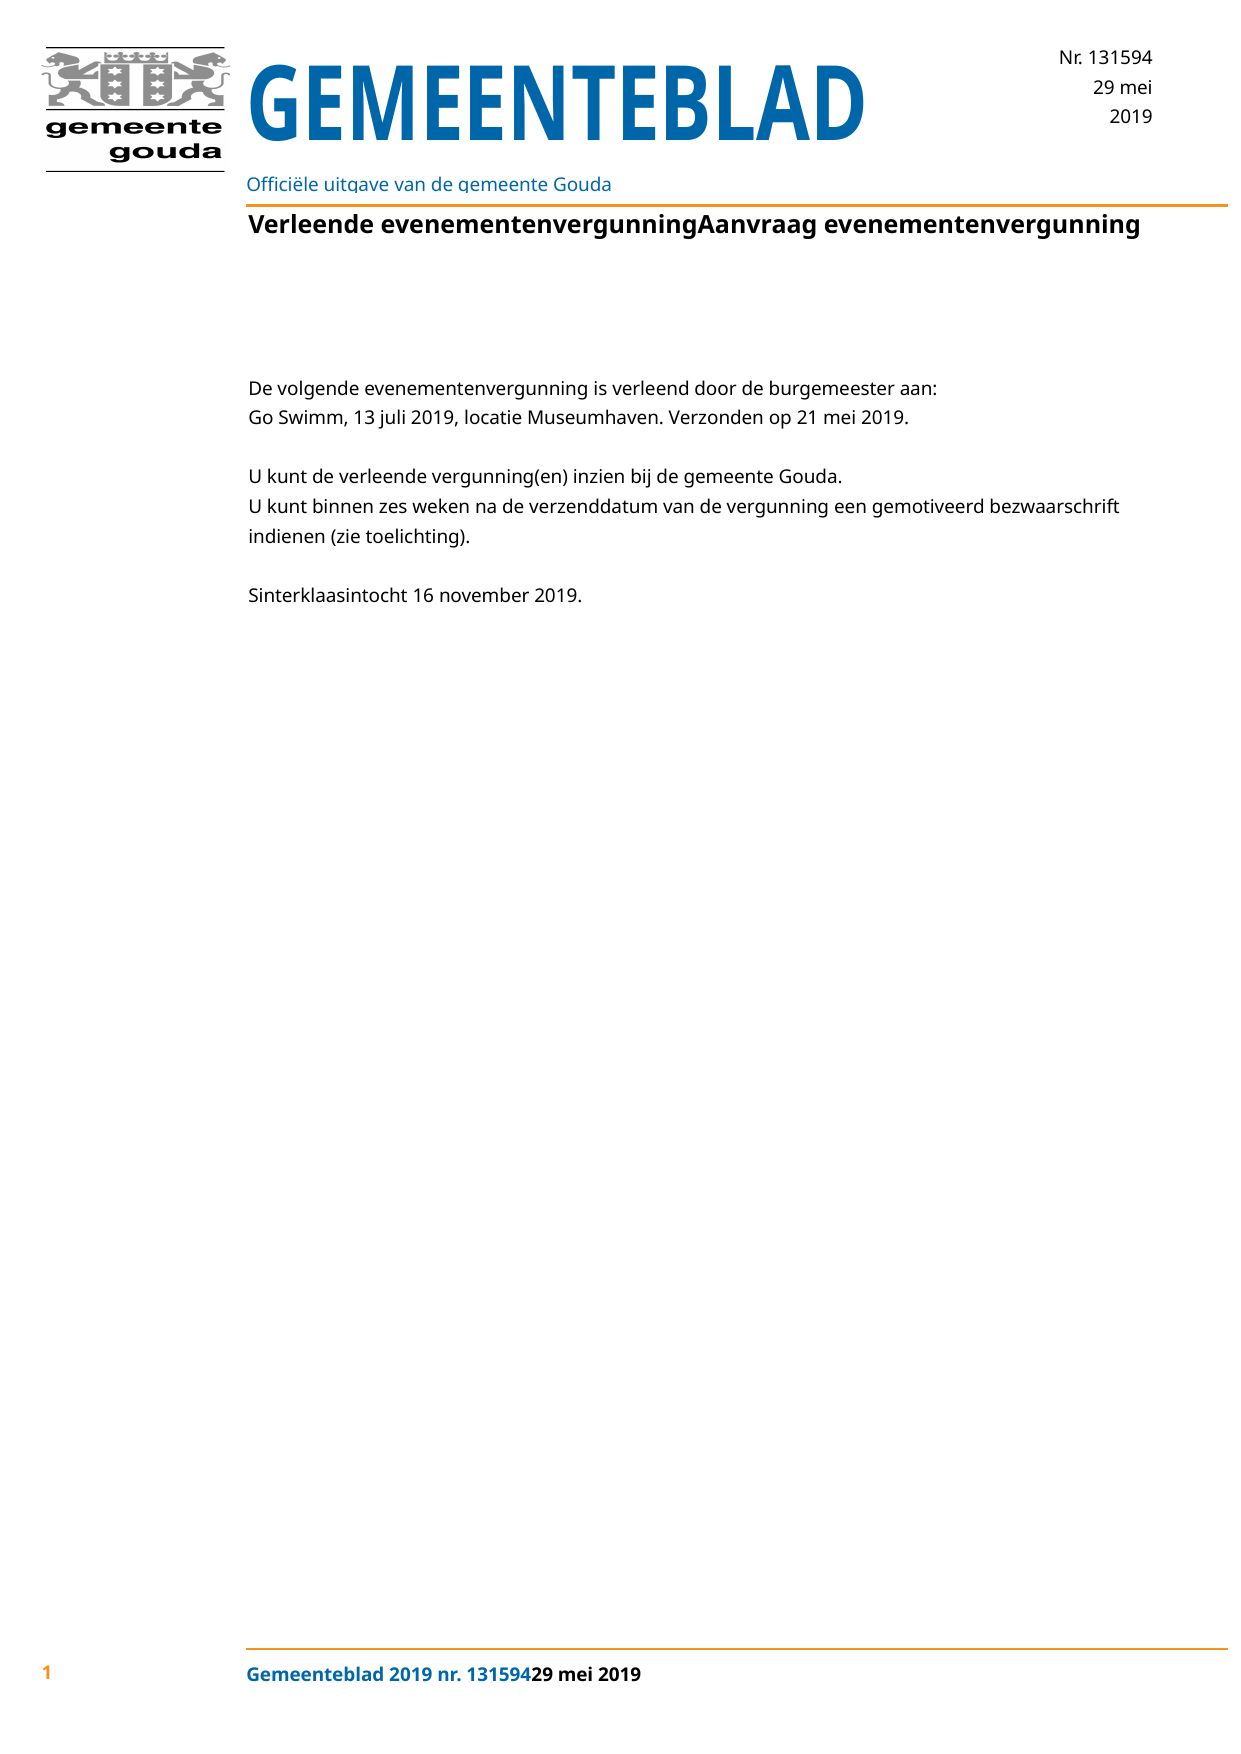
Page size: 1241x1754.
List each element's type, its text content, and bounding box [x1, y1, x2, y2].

text Go Swimm, 13 juli 2019, locatie Museumhaven. Verzonden op 21 mei 2019. [248, 404, 1152, 430]
text Verleende evenementenvergunningAanvraag evenementenvergunning [248, 207, 1152, 241]
picture [41, 47, 231, 172]
text U kunt de verleende vergunning(en) inzien bij de gemeente Gouda. [248, 464, 1152, 489]
text U kunt binnen zes weken na de verzenddatum van de vergunning een gemotiveerd bezwaarschrift indienen (zie toelichting). [248, 493, 1152, 548]
text De volgende evenementenvergunning is verleend door de burgemeester aan: [248, 375, 1152, 401]
text Sinterklaasintocht 16 november 2019. [248, 582, 1152, 608]
